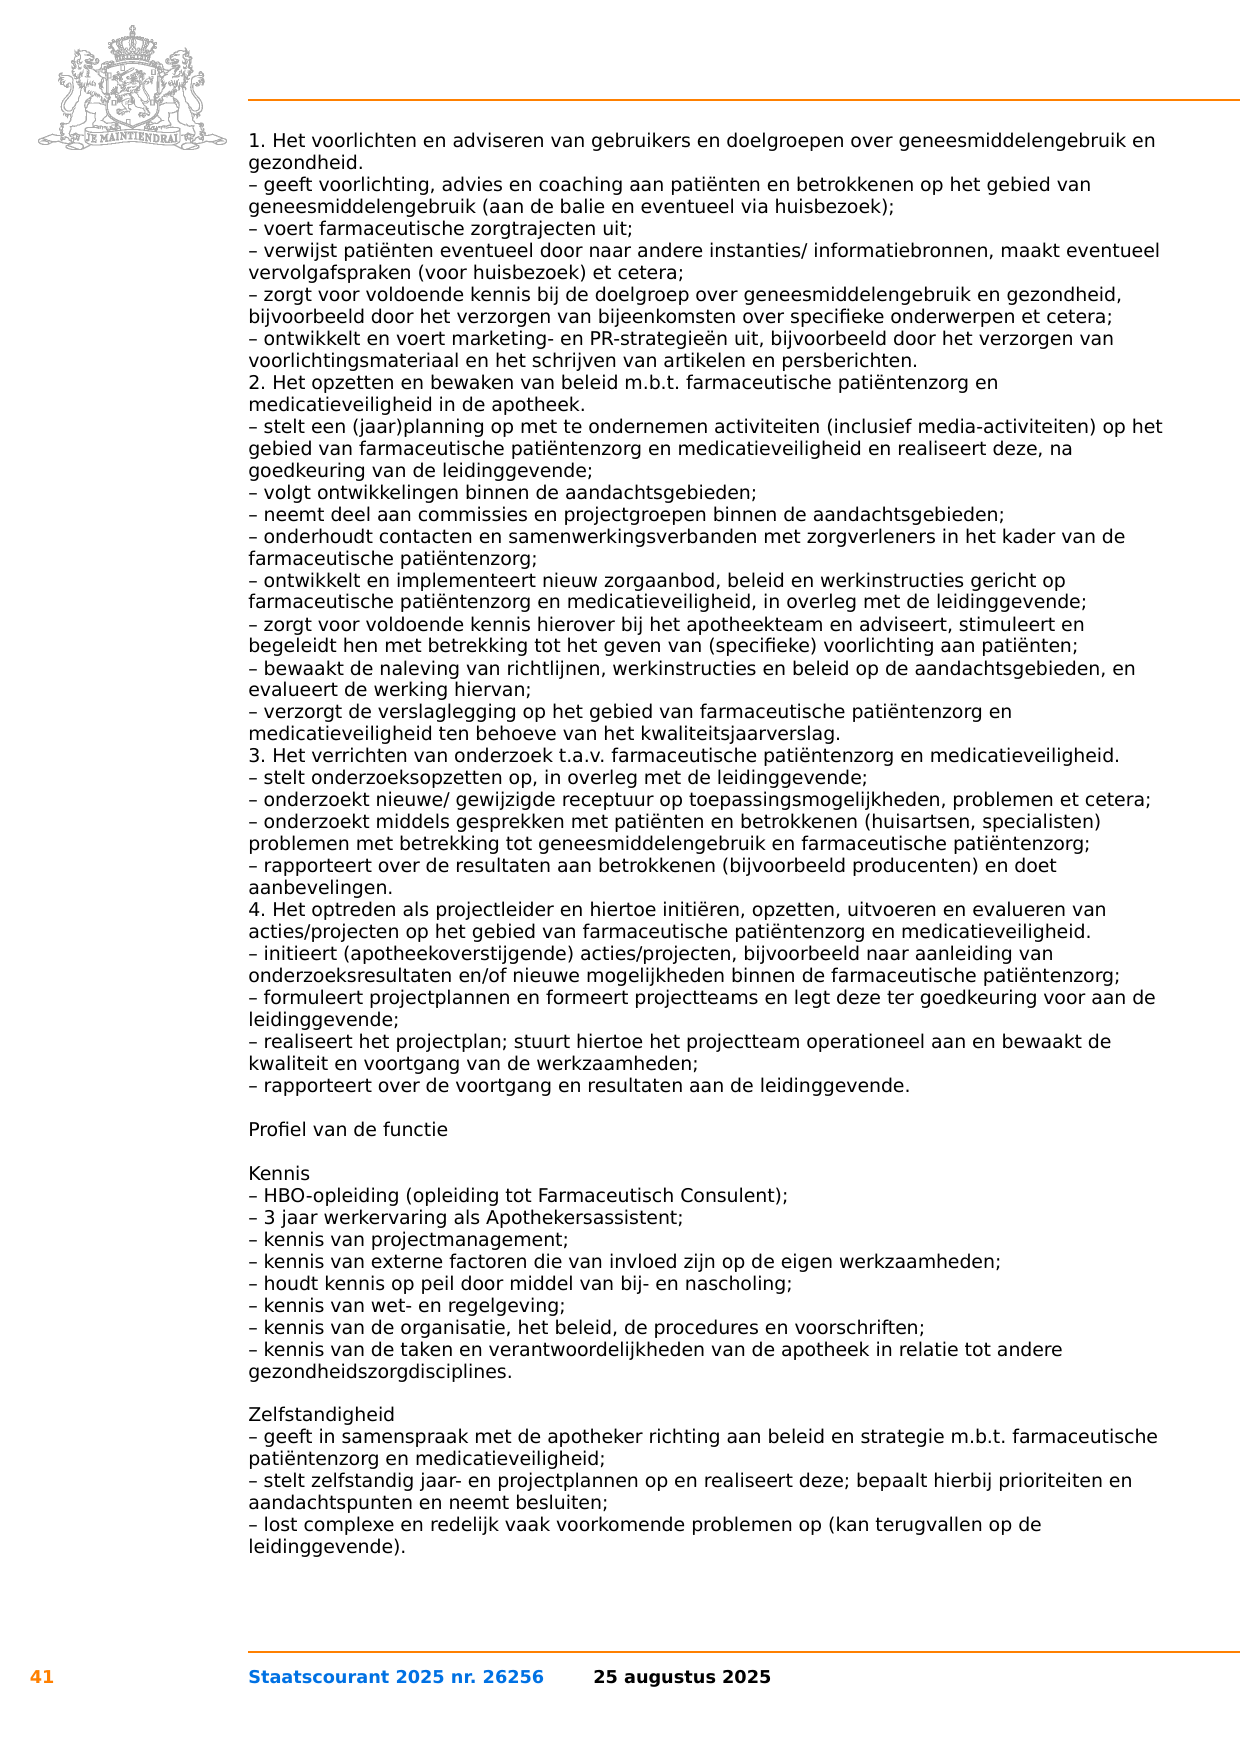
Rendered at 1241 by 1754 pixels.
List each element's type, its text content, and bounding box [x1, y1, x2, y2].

text – initieert (apotheekoverstijgende) acties/projecten, bijvoorbeeld naar aanleiding van onderzoeksresultaten en/of nieuwe mogelijkheden binnen de farmaceutische patiëntenzorg; [248, 943, 1163, 987]
subtitle Zelfstandigheid [248, 1404, 1163, 1426]
text – onderhoudt contacten en samenwerkingsverbanden met zorgverleners in het kader van de farmaceutische patiëntenzorg; [248, 526, 1163, 569]
text – kennis van externe factoren die van invloed zijn op de eigen werkzaamheden; [248, 1251, 1163, 1273]
text 2. Het opzetten en bewaken van beleid m.b.t. farmaceutische patiëntenzorg en medicatieveiligheid in de apotheek. [248, 372, 1163, 416]
text – neemt deel aan commissies en projectgroepen binnen de aandachtsgebieden; [248, 503, 1163, 526]
subtitle Profiel van de functie [248, 1119, 1163, 1141]
text – lost complexe en redelijk vaak voorkomende problemen op (kan terugvallen op de leidinggevende). [248, 1514, 1163, 1558]
text – zorgt voor voldoende kennis hierover bij het apotheekteam en adviseert, stimuleert en begeleidt hen met betrekking tot het geven van (specifieke) voorlichting aan patiënten; [248, 613, 1163, 657]
text – zorgt voor voldoende kennis bij de doelgroep over geneesmiddelengebruik en gezondheid, bijvoorbeeld door het verzorgen van bijeenkomsten over specifieke onderwerpen et cetera; [248, 284, 1163, 328]
text – houdt kennis op peil door middel van bij- en nascholing; [248, 1273, 1163, 1294]
text – kennis van de taken en verantwoordelijkheden van de apotheek in relatie tot andere gezondheidszorgdisciplines. [248, 1338, 1163, 1382]
text – kennis van de organisatie, het beleid, de procedures en voorschriften; [248, 1317, 1163, 1338]
text – bewaakt de naleving van richtlijnen, werkinstructies en beleid op de aandachtsgebieden, en evalueert de werking hiervan; [248, 657, 1163, 701]
text – rapporteert over de voortgang en resultaten aan de leidinggevende. [248, 1075, 1163, 1097]
text – HBO-opleiding (opleiding tot Farmaceutisch Consulent); [248, 1185, 1163, 1207]
text – kennis van wet- en regelgeving; [248, 1294, 1163, 1317]
text – onderzoekt nieuwe/ gewijzigde receptuur op toepassingsmogelijkheden, problemen et cetera; [248, 789, 1163, 811]
text – verwijst patiënten eventueel door naar andere instanties/ informatiebronnen, maakt eventueel vervolgafspraken (voor huisbezoek) et cetera; [248, 240, 1163, 284]
text – geeft voorlichting, advies en coaching aan patiënten en betrokkenen op het gebied van geneesmiddelengebruik (aan de balie en eventueel via huisbezoek); [248, 174, 1163, 218]
text – volgt ontwikkelingen binnen de aandachtsgebieden; [248, 482, 1163, 503]
text – verzorgt de verslaglegging op het gebied van farmaceutische patiëntenzorg en medicatieveiligheid ten behoeve van het kwaliteitsjaarverslag. [248, 701, 1163, 745]
text – geeft in samenspraak met de apotheker richting aan beleid en strategie m.b.t. farmaceutische patiëntenzorg en medicatieveiligheid; [248, 1426, 1163, 1470]
text – voert farmaceutische zorgtrajecten uit; [248, 218, 1163, 240]
text – stelt zelfstandig jaar- en projectplannen op en realiseert deze; bepaalt hierbij prioriteiten en aandachtspunten en neemt besluiten; [248, 1470, 1163, 1514]
text 3. Het verrichten van onderzoek t.a.v. farmaceutische patiëntenzorg en medicatieveiligheid. [248, 745, 1163, 767]
text – realiseert het projectplan; stuurt hiertoe het projectteam operationeel aan en bewaakt de kwaliteit en voortgang van de werkzaamheden; [248, 1031, 1163, 1075]
text – 3 jaar werkervaring als Apothekersassistent; [248, 1207, 1163, 1229]
text – rapporteert over de resultaten aan betrokkenen (bijvoorbeeld producenten) en doet aanbevelingen. [248, 855, 1163, 899]
text 1. Het voorlichten en adviseren van gebruikers en doelgroepen over geneesmiddelengebruik en gezondheid. [248, 130, 1163, 174]
text – ontwikkelt en implementeert nieuw zorgaanbod, beleid en werkinstructies gericht op farmaceutische patiëntenzorg en medicatieveiligheid, in overleg met de leidinggevende; [248, 569, 1163, 613]
text – onderzoekt middels gesprekken met patiënten en betrokkenen (huisartsen, specialisten) problemen met betrekking tot geneesmiddelengebruik en farmaceutische patiëntenzorg; [248, 811, 1163, 855]
text – stelt een (jaar)planning op met te ondernemen activiteiten (inclusief media-activiteiten) op het gebied van farmaceutische patiëntenzorg en medicatieveiligheid en realiseert deze, na goedkeuring van de leidinggevende; [248, 416, 1163, 482]
text 4. Het optreden als projectleider en hiertoe initiëren, opzetten, uitvoeren en evalueren van acties/projecten op het gebied van farmaceutische patiëntenzorg en medicatieveiligheid. [248, 899, 1163, 943]
subtitle Kennis [248, 1163, 1163, 1185]
text – ontwikkelt en voert marketing- en PR-strategieën uit, bijvoorbeeld door het verzorgen van voorlichtingsmateriaal en het schrijven van artikelen en persberichten. [248, 328, 1163, 372]
text – stelt onderzoeksopzetten op, in overleg met de leidinggevende; [248, 767, 1163, 789]
picture [38, 25, 227, 150]
text – formuleert projectplannen en formeert projectteams en legt deze ter goedkeuring voor aan de leidinggevende; [248, 987, 1163, 1031]
text – kennis van projectmanagement; [248, 1229, 1163, 1251]
